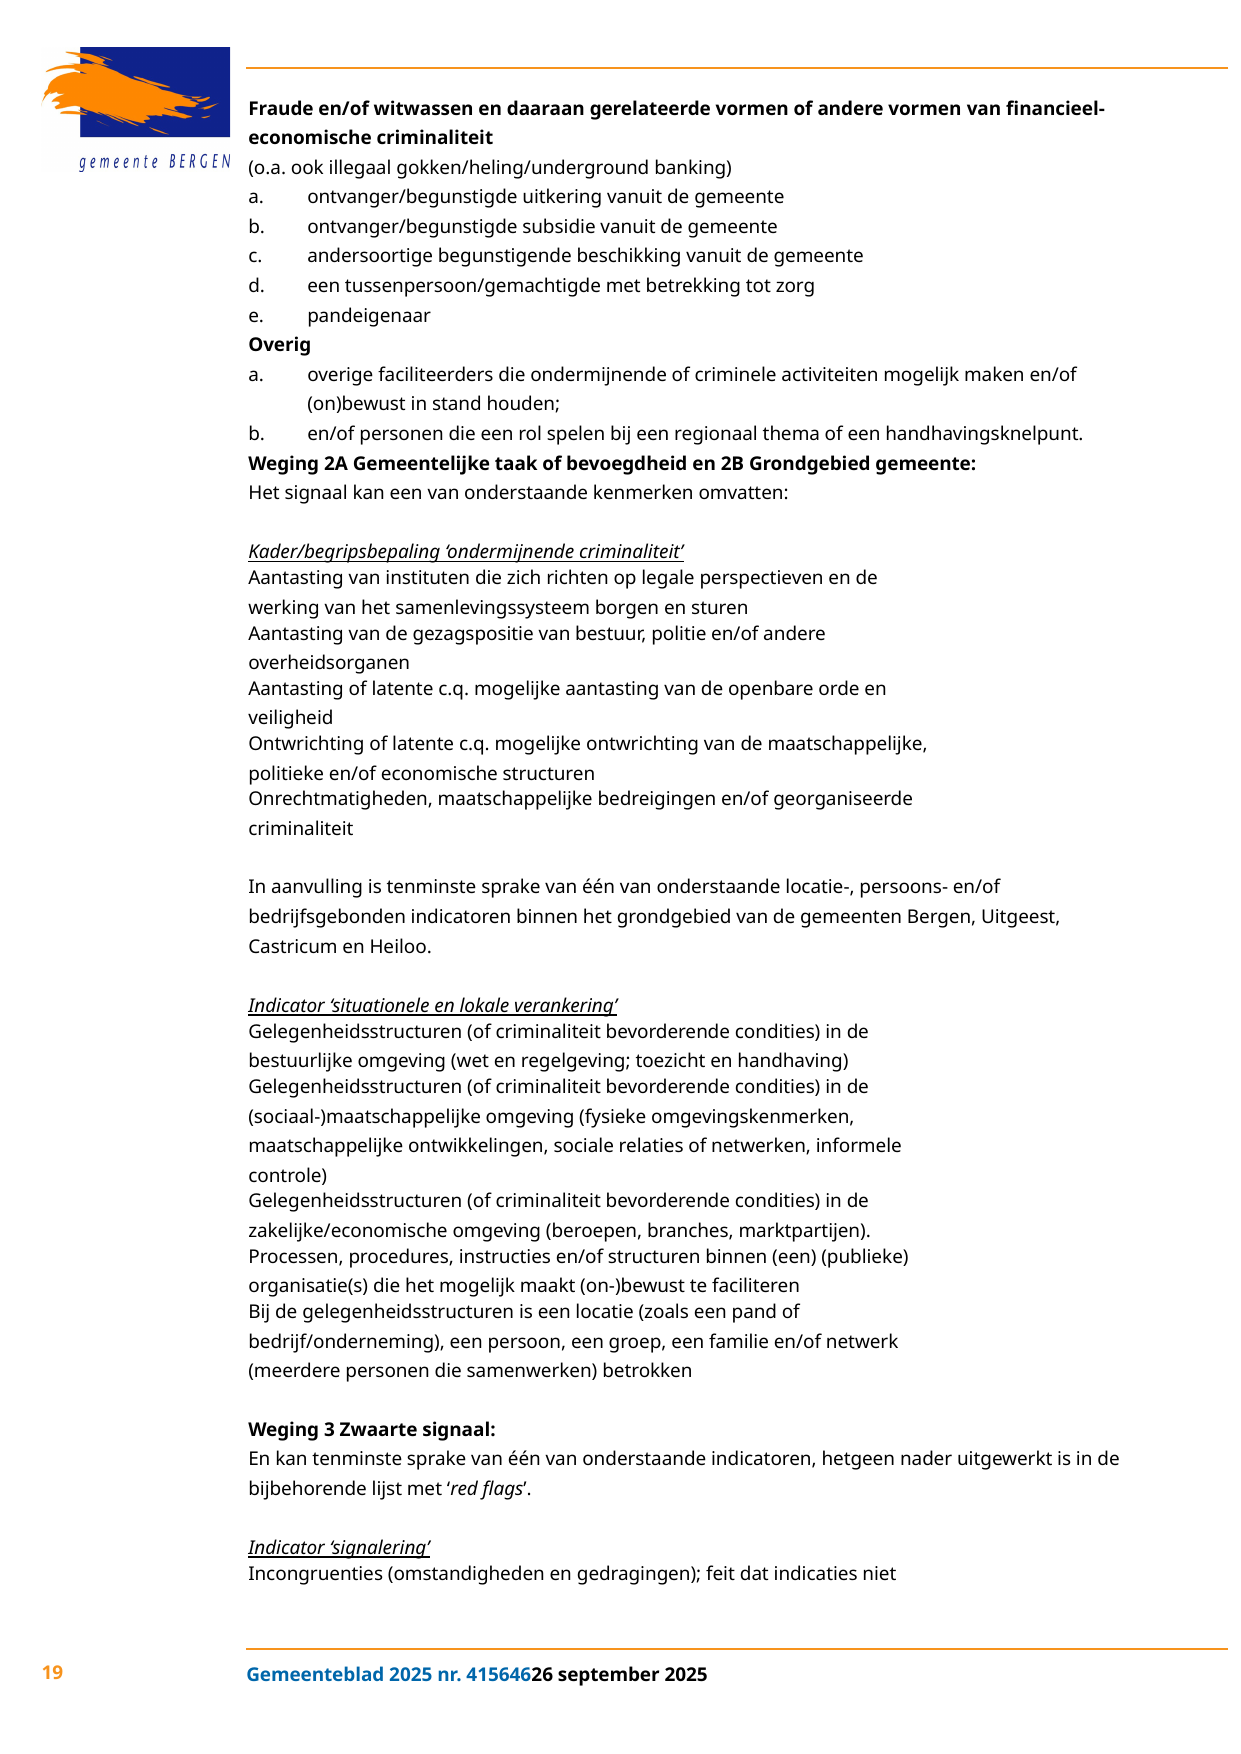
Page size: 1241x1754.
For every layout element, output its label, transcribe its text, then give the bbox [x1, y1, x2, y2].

list een tussenpersoon/gemachtigde met betrekking tot zorg [248, 272, 1152, 298]
list pandeigenaar [248, 302, 1152, 328]
text Weging 3 Zwaarte signaal: [248, 1416, 1152, 1442]
text En kan tenminste sprake van één van onderstaande indicatoren, hetgeen nader uitgewerkt is in de bijbehorende lijst met ‘red flags’. [248, 1446, 1152, 1501]
table_cell [940, 1188, 1152, 1243]
table_cell Gelegenheidsstructuren (of criminaliteit bevorderende condities) in de zakelijke/economische omgeving (beroepen, branches, marktpartijen). [248, 1188, 939, 1243]
table_cell Aantasting van de gezagspositie van bestuur, politie en/of andere overheidsorganen [248, 620, 939, 675]
text Fraude en/of witwassen en daaraan gerelateerde vormen of andere vormen van financieel-economische criminaliteit [248, 95, 1152, 150]
table_cell Processen, procedures, instructies en/of structuren binnen (een) (publieke) organisatie(s) die het mogelijk maakt (on-)bewust te faciliteren [248, 1243, 939, 1298]
list overige faciliteerders die ondermijnende of criminele activiteiten mogelijk maken en/of (on)bewust in stand houden; [248, 361, 1152, 416]
table_cell [940, 1018, 1152, 1073]
table_cell [940, 1560, 1152, 1586]
table_header Indicator ‘situationele en lokale verankering’ [248, 992, 1152, 1018]
text (o.a. ook illegaal gokken/heling/underground banking) [248, 154, 1152, 180]
table_cell [940, 786, 1152, 841]
table_cell [940, 564, 1152, 620]
table_cell Onrechtmatigheden, maatschappelijke bedreigingen en/of georganiseerde criminaliteit [248, 786, 939, 841]
table_cell [940, 1243, 1152, 1298]
table_cell [940, 1073, 1152, 1188]
list ontvanger/begunstigde subsidie vanuit de gemeente [248, 213, 1152, 239]
text Overig [248, 331, 1152, 357]
text Het signaal kan een van onderstaande kenmerken omvatten: [248, 479, 1152, 505]
table_cell [940, 1298, 1152, 1383]
table_cell Aantasting van instituten die zich richten op legale perspectieven en de werking van het samenlevingssysteem borgen en sturen [248, 564, 939, 620]
table_cell [940, 730, 1152, 786]
table_cell Bij de gelegenheidsstructuren is een locatie (zoals een pand of bedrijf/onderneming), een persoon, een groep, een familie en/of netwerk (meerdere personen die samenwerken) betrokken [248, 1298, 939, 1383]
table_cell Incongruenties (omstandigheden en gedragingen); feit dat indicaties niet [248, 1560, 939, 1586]
table_cell Gelegenheidsstructuren (of criminaliteit bevorderende condities) in de (sociaal-)maatschappelijke omgeving (fysieke omgevingskenmerken, maatschappelijke ontwikkelingen, sociale relaties of netwerken, informele controle) [248, 1073, 939, 1188]
table_cell [940, 620, 1152, 675]
list ontvanger/begunstigde uitkering vanuit de gemeente [248, 183, 1152, 209]
table_cell Aantasting of latente c.q. mogelijke aantasting van de openbare orde en veiligheid [248, 675, 939, 730]
text Weging 2A Gemeentelijke taak of bevoegdheid en 2B Grondgebied gemeente: [248, 450, 1152, 476]
table_cell Gelegenheidsstructuren (of criminaliteit bevorderende condities) in de bestuurlijke omgeving (wet en regelgeving; toezicht en handhaving) [248, 1018, 939, 1073]
list andersoortige begunstigende beschikking vanuit de gemeente [248, 243, 1152, 268]
text In aanvulling is tenminste sprake van één van onderstaande locatie-, persoons- en/of bedrijfsgebonden indicatoren binnen het grondgebied van de gemeenten Bergen, Uitgeest, Castricum en Heiloo. [248, 874, 1152, 959]
picture [41, 47, 231, 172]
table_header Kader/begripsbepaling ‘ondermijnende criminaliteit’ [248, 539, 1152, 564]
table_cell Ontwrichting of latente c.q. mogelijke ontwrichting van de maatschappelijke, politieke en/of economische structuren [248, 730, 939, 786]
table_header Indicator ‘signalering’ [248, 1535, 1152, 1560]
table_cell [940, 675, 1152, 730]
list en/of personen die een rol spelen bij een regionaal thema of een handhavingsknelpunt. [248, 420, 1152, 446]
